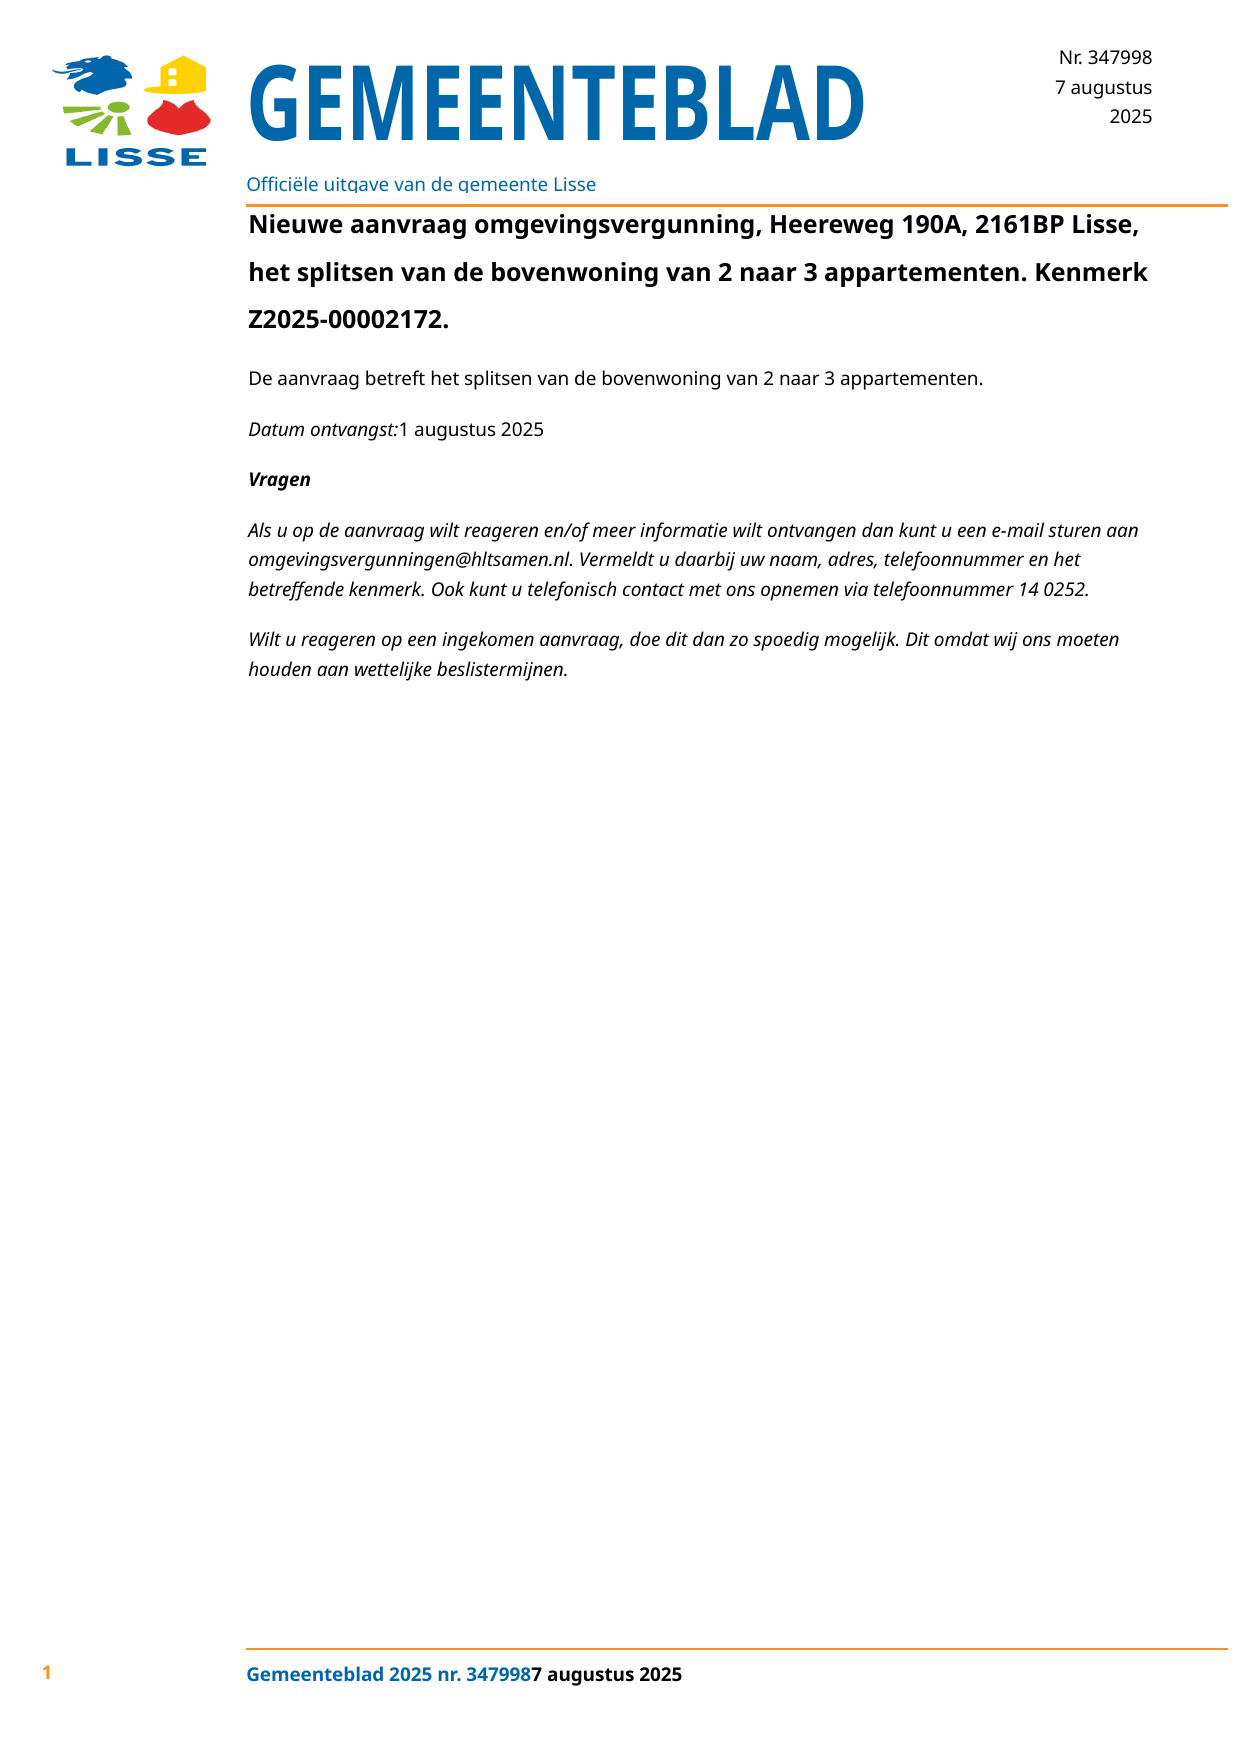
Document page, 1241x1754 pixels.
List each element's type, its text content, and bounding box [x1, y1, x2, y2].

picture [41, 47, 231, 172]
text Datum ontvangst:1 augustus 2025 [248, 416, 1152, 442]
text Nieuwe aanvraag omgevingsvergunning, Heereweg 190A, 2161BP Lisse, het splitsen van de bovenwoning van 2 naar 3 appartementen. Kenmerk Z2025-00002172. [248, 207, 1152, 336]
text Vragen [248, 466, 1152, 492]
text Wilt u reageren op een ingekomen aanvraag, doe dit dan zo spoedig mogelijk. Dit omdat wij ons moeten houden aan wettelijke beslistermijnen. [248, 626, 1152, 682]
text Als u op de aanvraag wilt reageren en/of meer informatie wilt ontvangen dan kunt u een e-mail sturen aan omgevingsvergunningen@hltsamen.nl. Vermeldt u daarbij uw naam, adres, telefoonnummer en het betreffende kenmerk. Ook kunt u telefonisch contact met ons opnemen via telefoonnummer 14 0252. [248, 517, 1152, 602]
text De aanvraag betreft het splitsen van de bovenwoning van 2 naar 3 appartementen. [248, 366, 1152, 391]
